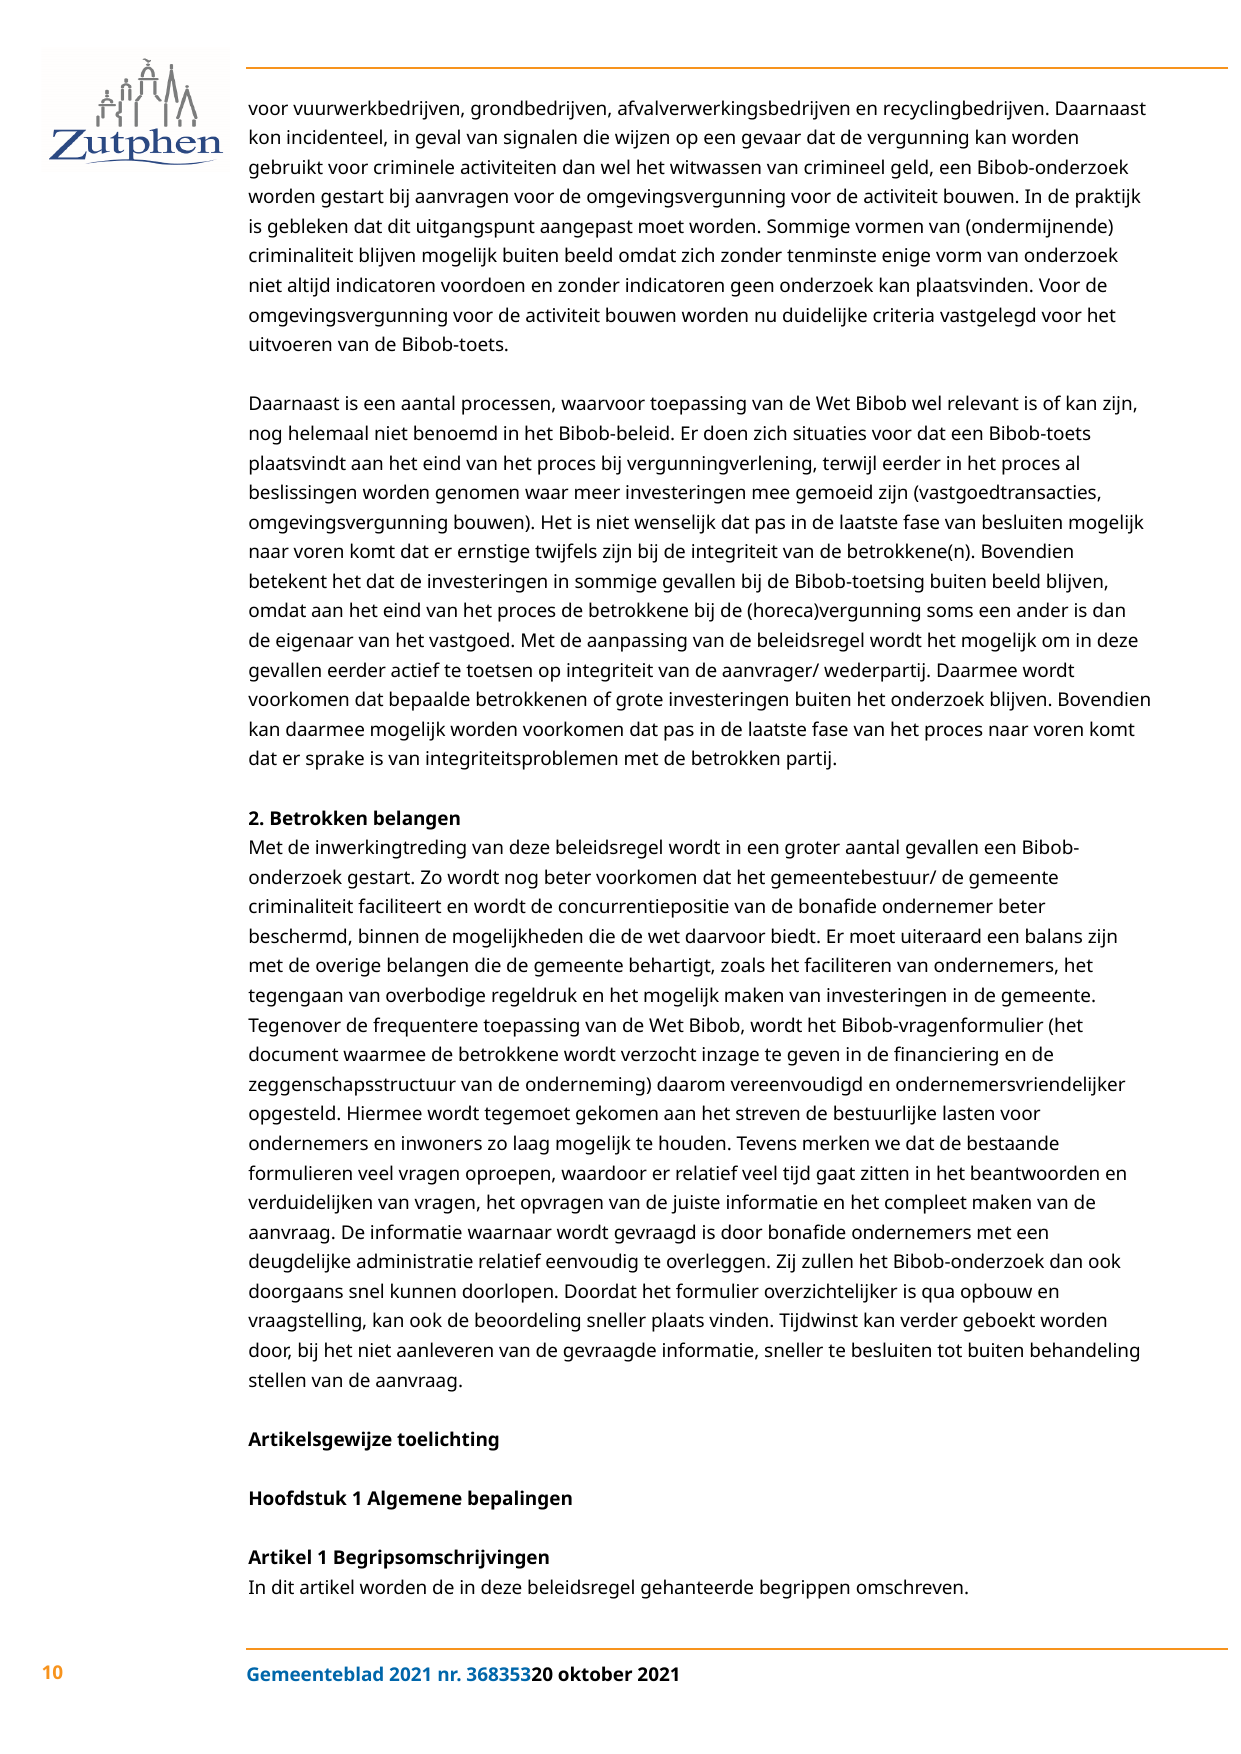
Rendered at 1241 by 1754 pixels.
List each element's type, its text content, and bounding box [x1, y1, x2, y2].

text Artikelsgewijze toelichting [248, 1426, 1152, 1452]
text voor vuurwerkbedrijven, grondbedrijven, afvalverwerkingsbedrijven en recyclingbedrijven. Daarnaast kon incidenteel, in geval van signalen die wijzen op een gevaar dat de vergunning kan worden gebruikt voor criminele activiteiten dan wel het witwassen van crimineel geld, een Bibob-onderzoek worden gestart bij aanvragen voor de omgevingsvergunning voor de activiteit bouwen. In de praktijk is gebleken dat dit uitgangspunt aangepast moet worden. Sommige vormen van (ondermijnende) criminaliteit blijven mogelijk buiten beeld omdat zich zonder tenminste enige vorm van onderzoek niet altijd indicatoren voordoen en zonder indicatoren geen onderzoek kan plaatsvinden. Voor de omgevingsvergunning voor de activiteit bouwen worden nu duidelijke criteria vastgelegd voor het uitvoeren van de Bibob-toets. [248, 95, 1152, 357]
picture [41, 47, 231, 172]
text Met de inwerkingtreding van deze beleidsregel wordt in een groter aantal gevallen een Bibob-onderzoek gestart. Zo wordt nog beter voorkomen dat het gemeentebestuur/ de gemeente criminaliteit faciliteert en wordt de concurrentiepositie van de bonafide ondernemer beter beschermd, binnen de mogelijkheden die de wet daarvoor biedt. Er moet uiteraard een balans zijn met de overige belangen die de gemeente behartigt, zoals het faciliteren van ondernemers, het tegengaan van overbodige regeldruk en het mogelijk maken van investeringen in de gemeente. Tegenover de frequentere toepassing van de Wet Bibob, wordt het Bibob-vragenformulier (het document waarmee de betrokkene wordt verzocht inzage te geven in de financiering en de zeggenschapsstructuur van de onderneming) daarom vereenvoudigd en ondernemersvriendelijker opgesteld. Hiermee wordt tegemoet gekomen aan het streven de bestuurlijke lasten voor ondernemers en inwoners zo laag mogelijk te houden. Tevens merken we dat de bestaande formulieren veel vragen oproepen, waardoor er relatief veel tijd gaat zitten in het beantwoorden en verduidelijken van vragen, het opvragen van de juiste informatie en het compleet maken van de aanvraag. De informatie waarnaar wordt gevraagd is door bonafide ondernemers met een deugdelijke administratie relatief eenvoudig te overleggen. Zij zullen het Bibob-onderzoek dan ook doorgaans snel kunnen doorlopen. Doordat het formulier overzichtelijker is qua opbouw en vraagstelling, kan ook de beoordeling sneller plaats vinden. Tijdwinst kan verder geboekt worden door, bij het niet aanleveren van de gevraagde informatie, sneller te besluiten tot buiten behandeling stellen van de aanvraag. [248, 834, 1152, 1393]
text 2. Betrokken belangen [248, 805, 1152, 831]
text In dit artikel worden de in deze beleidsregel gehanteerde begrippen omschreven. [248, 1574, 1152, 1600]
text Artikel 1 Begripsomschrijvingen [248, 1544, 1152, 1570]
text Daarnaast is een aantal processen, waarvoor toepassing van de Wet Bibob wel relevant is of kan zijn, nog helemaal niet benoemd in het Bibob-beleid. Er doen zich situaties voor dat een Bibob-toets plaatsvindt aan het eind van het proces bij vergunningverlening, terwijl eerder in het proces al beslissingen worden genomen waar meer investeringen mee gemoeid zijn (vastgoedtransacties, omgevingsvergunning bouwen). Het is niet wenselijk dat pas in de laatste fase van besluiten mogelijk naar voren komt dat er ernstige twijfels zijn bij de integriteit van de betrokkene(n). Bovendien betekent het dat de investeringen in sommige gevallen bij de Bibob-toetsing buiten beeld blijven, omdat aan het eind van het proces de betrokkene bij de (horeca)vergunning soms een ander is dan de eigenaar van het vastgoed. Met de aanpassing van de beleidsregel wordt het mogelijk om in deze gevallen eerder actief te toetsen op integriteit van de aanvrager/ wederpartij. Daarmee wordt voorkomen dat bepaalde betrokkenen of grote investeringen buiten het onderzoek blijven. Bovendien kan daarmee mogelijk worden voorkomen dat pas in de laatste fase van het proces naar voren komt dat er sprake is van integriteitsproblemen met de betrokken partij. [248, 391, 1152, 771]
text Hoofdstuk 1 Algemene bepalingen [248, 1485, 1152, 1511]
